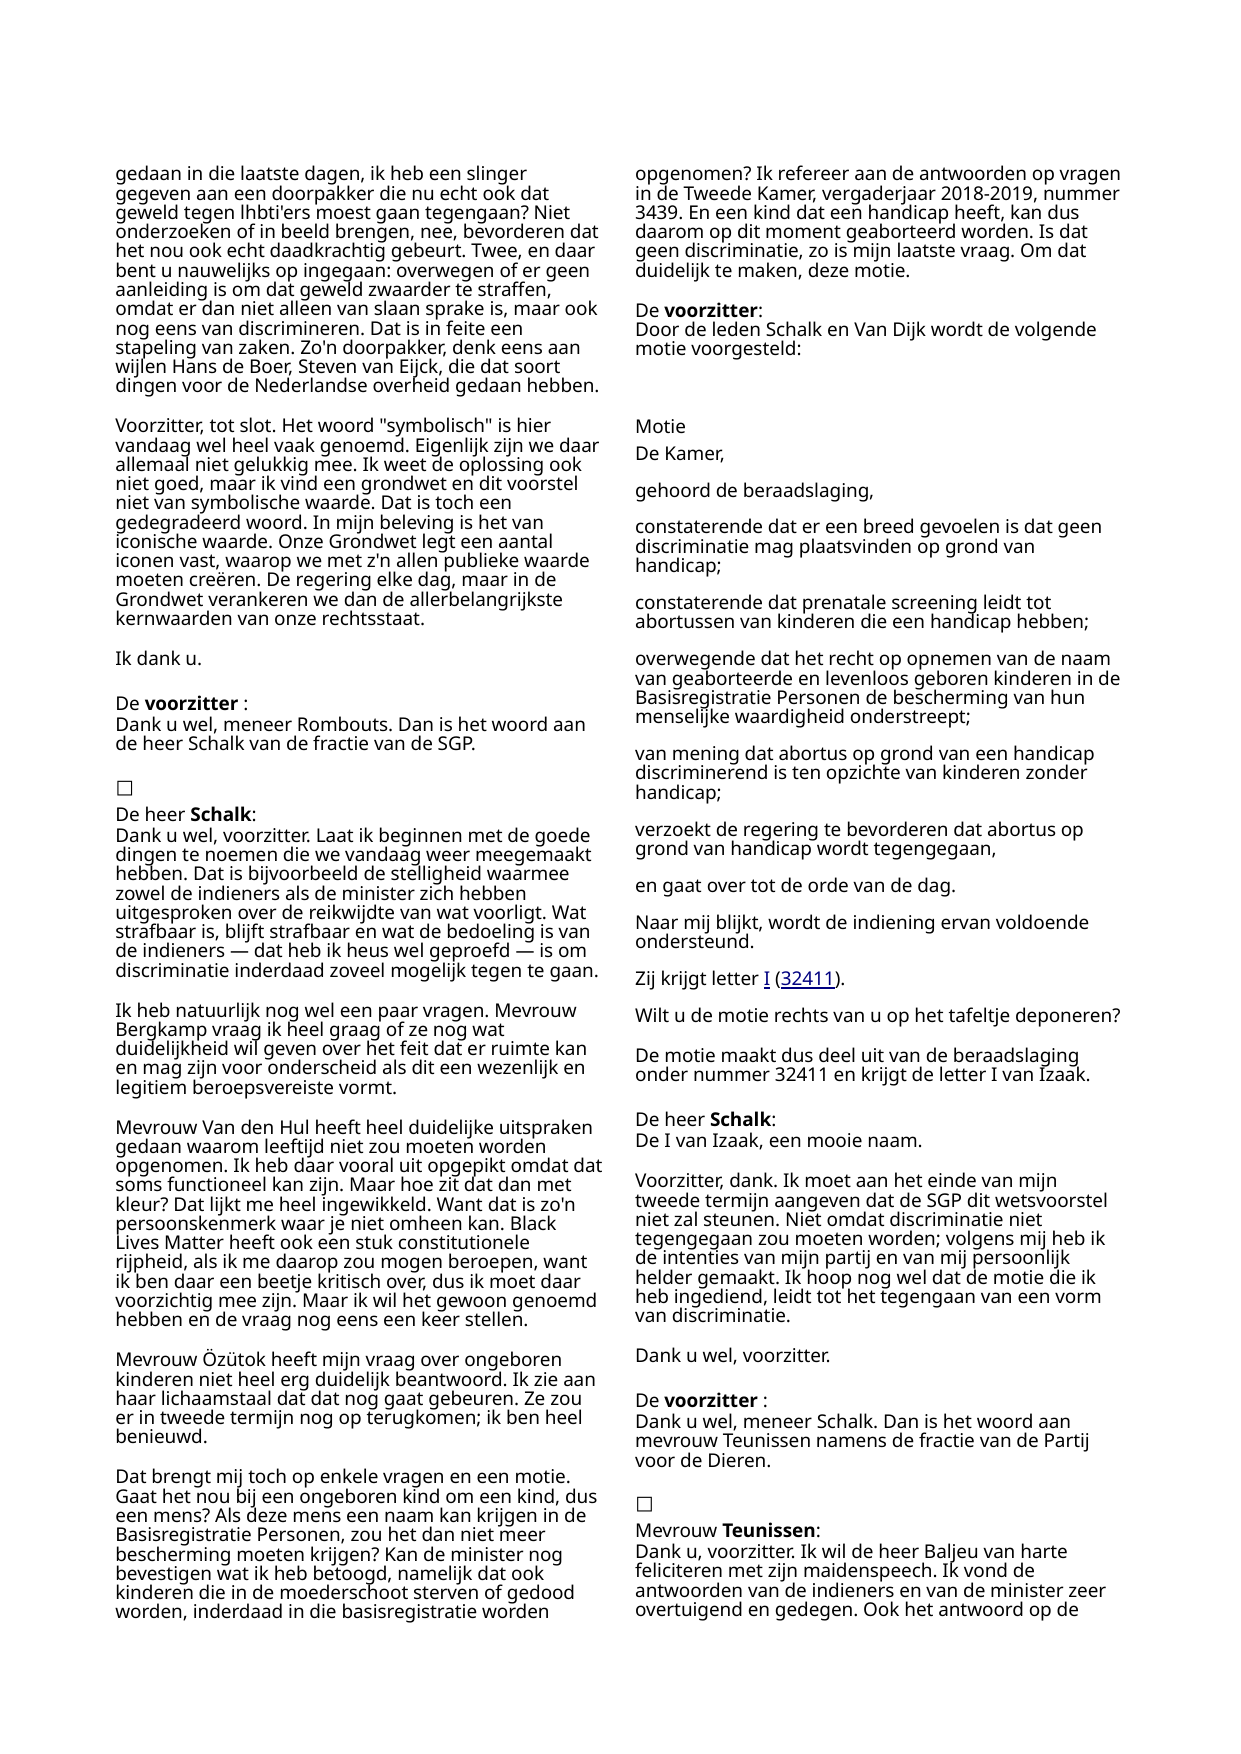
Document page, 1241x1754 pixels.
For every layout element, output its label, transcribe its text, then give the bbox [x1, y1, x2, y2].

text ⬜ [635, 1492, 1125, 1517]
text opgenomen? Ik refereer aan de antwoorden op vragen in de Tweede Kamer, vergaderjaar 2018-2019, nummer 3439. En een kind dat een handicap heeft, kan dus daarom op dit moment geaborteerd worden. Is dat geen discriminatie, zo is mijn laatste vraag. Om dat duidelijk te maken, deze motie. [635, 165, 1125, 281]
text De voorzitter : [115, 690, 605, 716]
text Voorzitter, tot slot. Het woord "symbolisch" is hier vandaag wel heel vaak genoemd. Eigenlijk zijn we daar allemaal niet gelukkig mee. Ik weet de oplossing ook niet goed, maar ik vind een grondwet en dit voorstel niet van symbolische waarde. Dat is toch een gedegradeerd woord. In mijn beleving is het van iconische waarde. Onze Grondwet legt een aantal iconen vast, waarop we met z'n allen publieke waarde moeten creëren. De regering elke dag, maar in de Grondwet verankeren we dan de allerbelangrijkste kernwaarden van onze rechtsstaat. [115, 417, 605, 629]
text De heer Schalk: [115, 801, 605, 827]
text gedaan in die laatste dagen, ik heb een slinger gegeven aan een doorpakker die nu echt ook dat geweld tegen lhbti'ers moest gaan tegengaan? Niet onderzoeken of in beeld brengen, nee, bevorderen dat het nou ook echt daadkrachtig gebeurt. Twee, en daar bent u nauwelijks op ingegaan: overwegen of er geen aanleiding is om dat geweld zwaarder te straffen, omdat er dan niet alleen van slaan sprake is, maar ook nog eens van discrimineren. Dat is in feite een stapeling van zaken. Zo'n doorpakker, denk eens aan wijlen Hans de Boer, Steven van Eijck, die dat soort dingen voor de Nederlandse overheid gedaan hebben. [115, 165, 605, 397]
text en gaat over tot de orde van de dag. [635, 877, 1125, 896]
text constaterende dat prenatale screening leidt tot abortussen van kinderen die een handicap hebben; [635, 594, 1125, 633]
text constaterende dat er een breed gevoelen is dat geen discriminatie mag plaatsvinden op grond van handicap; [635, 518, 1125, 576]
text De I van Izaak, een mooie naam. [635, 1132, 1125, 1152]
text De Kamer, [635, 444, 1125, 464]
text Mevrouw Özütok heeft mijn vraag over ongeboren kinderen niet heel erg duidelijk beantwoord. Ik zie aan haar lichaamstaal dat dat nog gaat gebeuren. Ze zou er in tweede termijn nog op terugkomen; ik ben heel benieuwd. [115, 1351, 605, 1448]
text Dank u wel, voorzitter. Laat ik beginnen met de goede dingen te noemen die we vandaag weer meegemaakt hebben. Dat is bijvoorbeeld de stelligheid waarmee zowel de indieners als de minister zich hebben uitgesproken over de reikwijdte van wat voorligt. Wat strafbaar is, blijft strafbaar en wat de bedoeling is van de indieners — dat heb ik heus wel geproefd — is om discriminatie inderdaad zoveel mogelijk tegen te gaan. [115, 827, 605, 981]
text De motie maakt dus deel uit van de beraadslaging onder nummer 32411 en krijgt de letter I van Izaak. [635, 1047, 1125, 1086]
text Dank u wel, meneer Schalk. Dan is het woord aan mevrouw Teunissen namens de fractie van de Partij voor de Dieren. [635, 1413, 1125, 1471]
text Dank u, voorzitter. Ik wil de heer Baljeu van harte feliciteren met zijn maidenspeech. Ik vond de antwoorden van de indieners en van de minister zeer overtuigend en gedegen. Ook het antwoord op de [635, 1543, 1125, 1620]
text Dank u wel, voorzitter. [635, 1347, 1125, 1366]
text De voorzitter: [635, 302, 1125, 321]
text Voorzitter, dank. Ik moet aan het einde van mijn tweede termijn aangeven dat de SGP dit wetsvoorstel niet zal steunen. Niet omdat discriminatie niet tegengegaan zou moeten worden; volgens mij heb ik de intenties van mijn partij en van mij persoonlijk helder gemaakt. Ik hoop nog wel dat de motie die ik heb ingediend, leidt tot het tegengaan van een vorm van discriminatie. [635, 1172, 1125, 1326]
text verzoekt de regering te bevorderen dat abortus op grond van handicap wordt tegengegaan, [635, 821, 1125, 859]
text Ik dank u. [115, 650, 605, 669]
text Wilt u de motie rechts van u op het tafeltje deponeren? [635, 1007, 1125, 1026]
text Dank u wel, meneer Rombouts. Dan is het woord aan de heer Schalk van de fractie van de SGP. [115, 716, 605, 754]
text Motie [635, 413, 1125, 439]
text Dat brengt mij toch op enkele vragen en een motie. Gaat het nou bij een ongeboren kind om een kind, dus een mens? Als deze mens een naam kan krijgen in de Basisregistratie Personen, zou het dan niet meer bescherming moeten krijgen? Kan de minister nog bevestigen wat ik heb betoogd, namelijk dat ook kinderen die in de moederschoot sterven of gedood worden, inderdaad in die basisregistratie worden [115, 1468, 605, 1623]
text Naar mij blijkt, wordt de indiening ervan voldoende ondersteund. [635, 914, 1125, 952]
text Mevrouw Van den Hul heeft heel duidelijke uitspraken gedaan waarom leeftijd niet zou moeten worden opgenomen. Ik heb daar vooral uit opgepikt omdat dat soms functioneel kan zijn. Maar hoe zit dat dan met kleur? Dat lijkt me heel ingewikkeld. Want dat is zo'n persoonskenmerk waar je niet omheen kan. Black Lives Matter heeft ook een stuk constitutionele rijpheid, als ik me daarop zou mogen beroepen, want ik ben daar een beetje kritisch over, dus ik moet daar voorzichtig mee zijn. Maar ik wil het gewoon genoemd hebben en de vraag nog eens een keer stellen. [115, 1119, 605, 1331]
text Ik heb natuurlijk nog wel een paar vragen. Mevrouw Bergkamp vraag ik heel graag of ze nog wat duidelijkheid wil geven over het feit dat er ruimte kan en mag zijn voor onderscheid als dit een wezenlijk en legitiem beroepsvereiste vormt. [115, 1002, 605, 1098]
text ⬜ [115, 775, 605, 801]
text overwegende dat het recht op opnemen van de naam van geaborteerde en levenloos geboren kinderen in de Basisregistratie Personen de bescherming van hun menselijke waardigheid onderstreept; [635, 650, 1125, 727]
text Zij krijgt letter I (32411). [635, 970, 1125, 989]
text Door de leden Schalk en Van Dijk wordt de volgende motie voorgesteld: [635, 321, 1125, 359]
text gehoord de beraadslaging, [635, 482, 1125, 501]
text De voorzitter : [635, 1387, 1125, 1413]
text De heer Schalk: [635, 1107, 1125, 1132]
text van mening dat abortus op grond van een handicap discriminerend is ten opzichte van kinderen zonder handicap; [635, 745, 1125, 803]
text Mevrouw Teunissen: [635, 1517, 1125, 1543]
